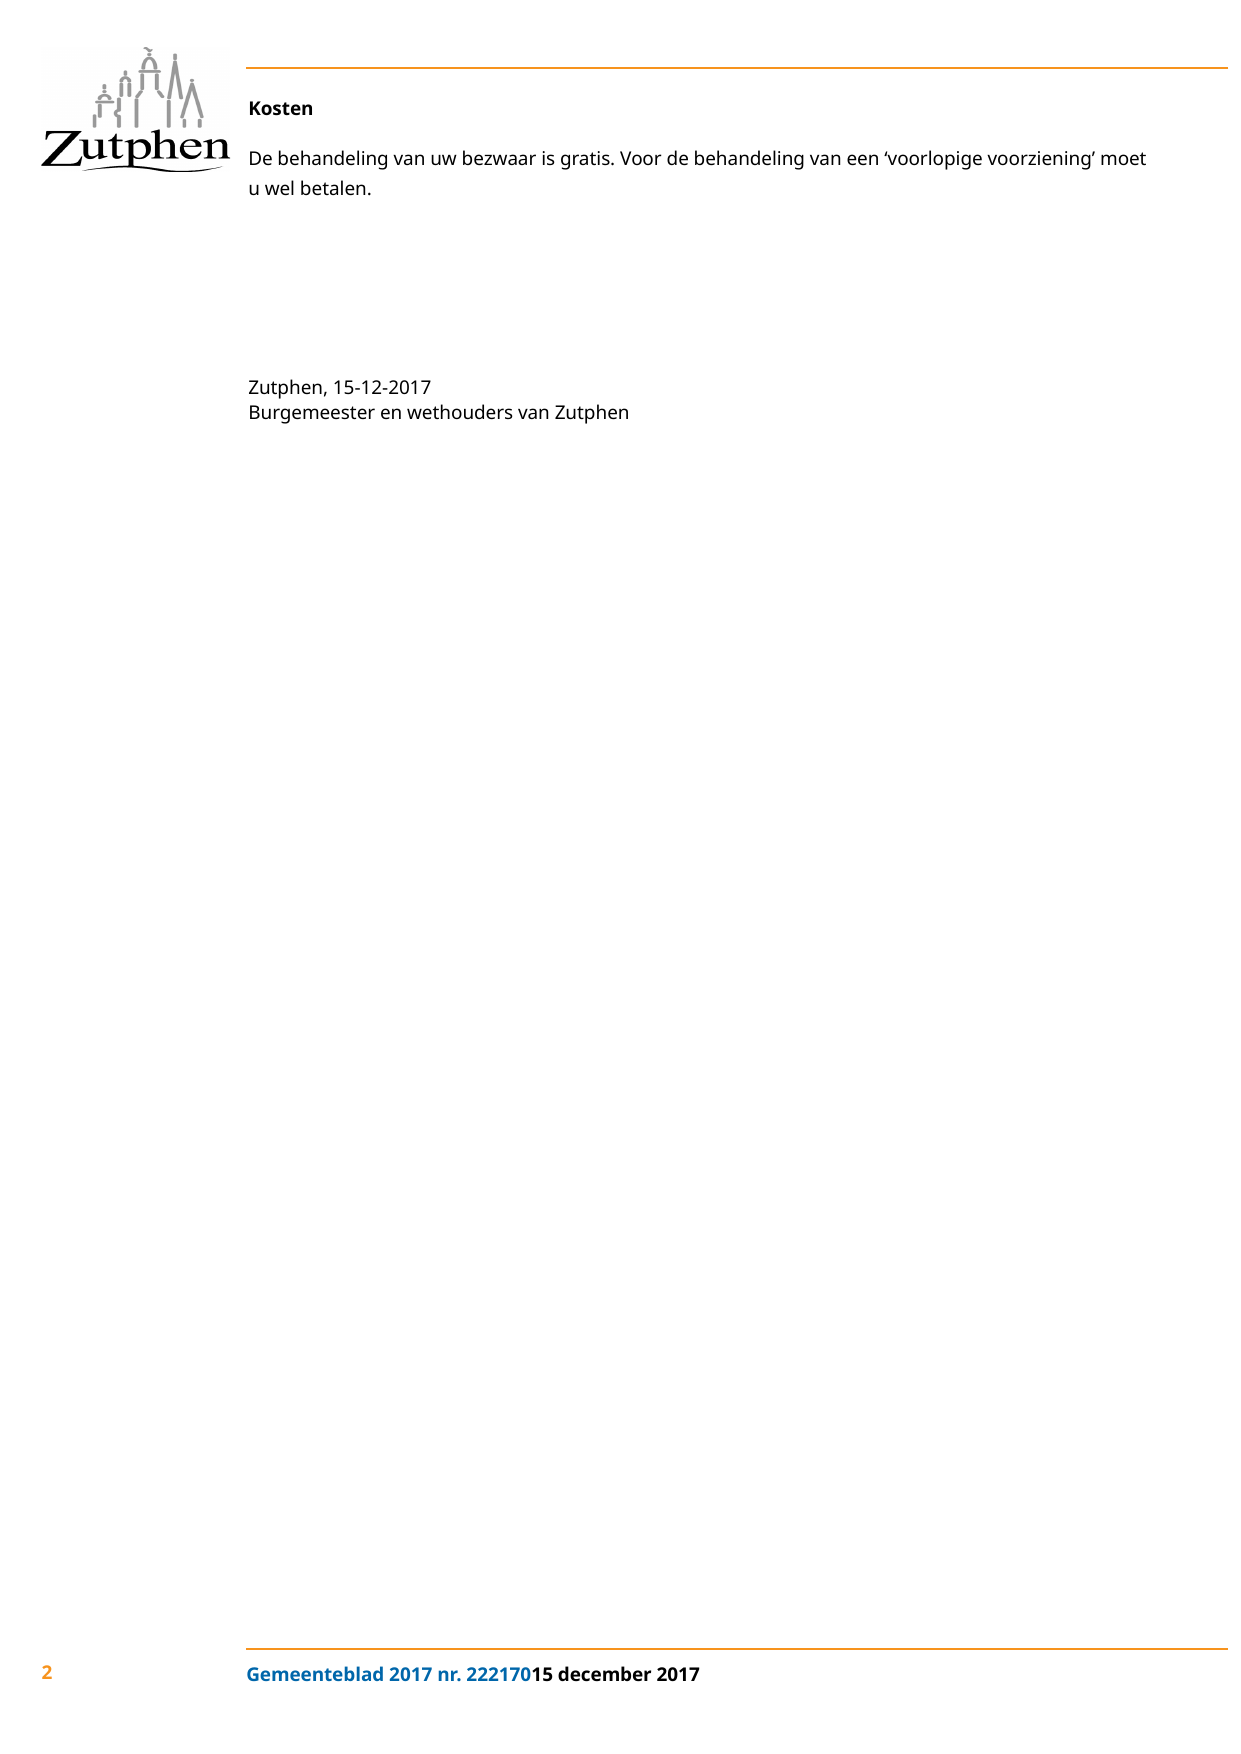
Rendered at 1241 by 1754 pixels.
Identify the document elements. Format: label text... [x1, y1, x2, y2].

text Burgemeester en wethouders van Zutphen [248, 399, 1152, 425]
text De behandeling van uw bezwaar is gratis. Voor de behandeling van een ‘voorlopige voorziening’ moet u wel betalen. [248, 145, 1152, 201]
text Kosten [248, 95, 1152, 121]
text Zutphen, 15-12-2017 [248, 374, 1152, 399]
picture [41, 47, 231, 172]
